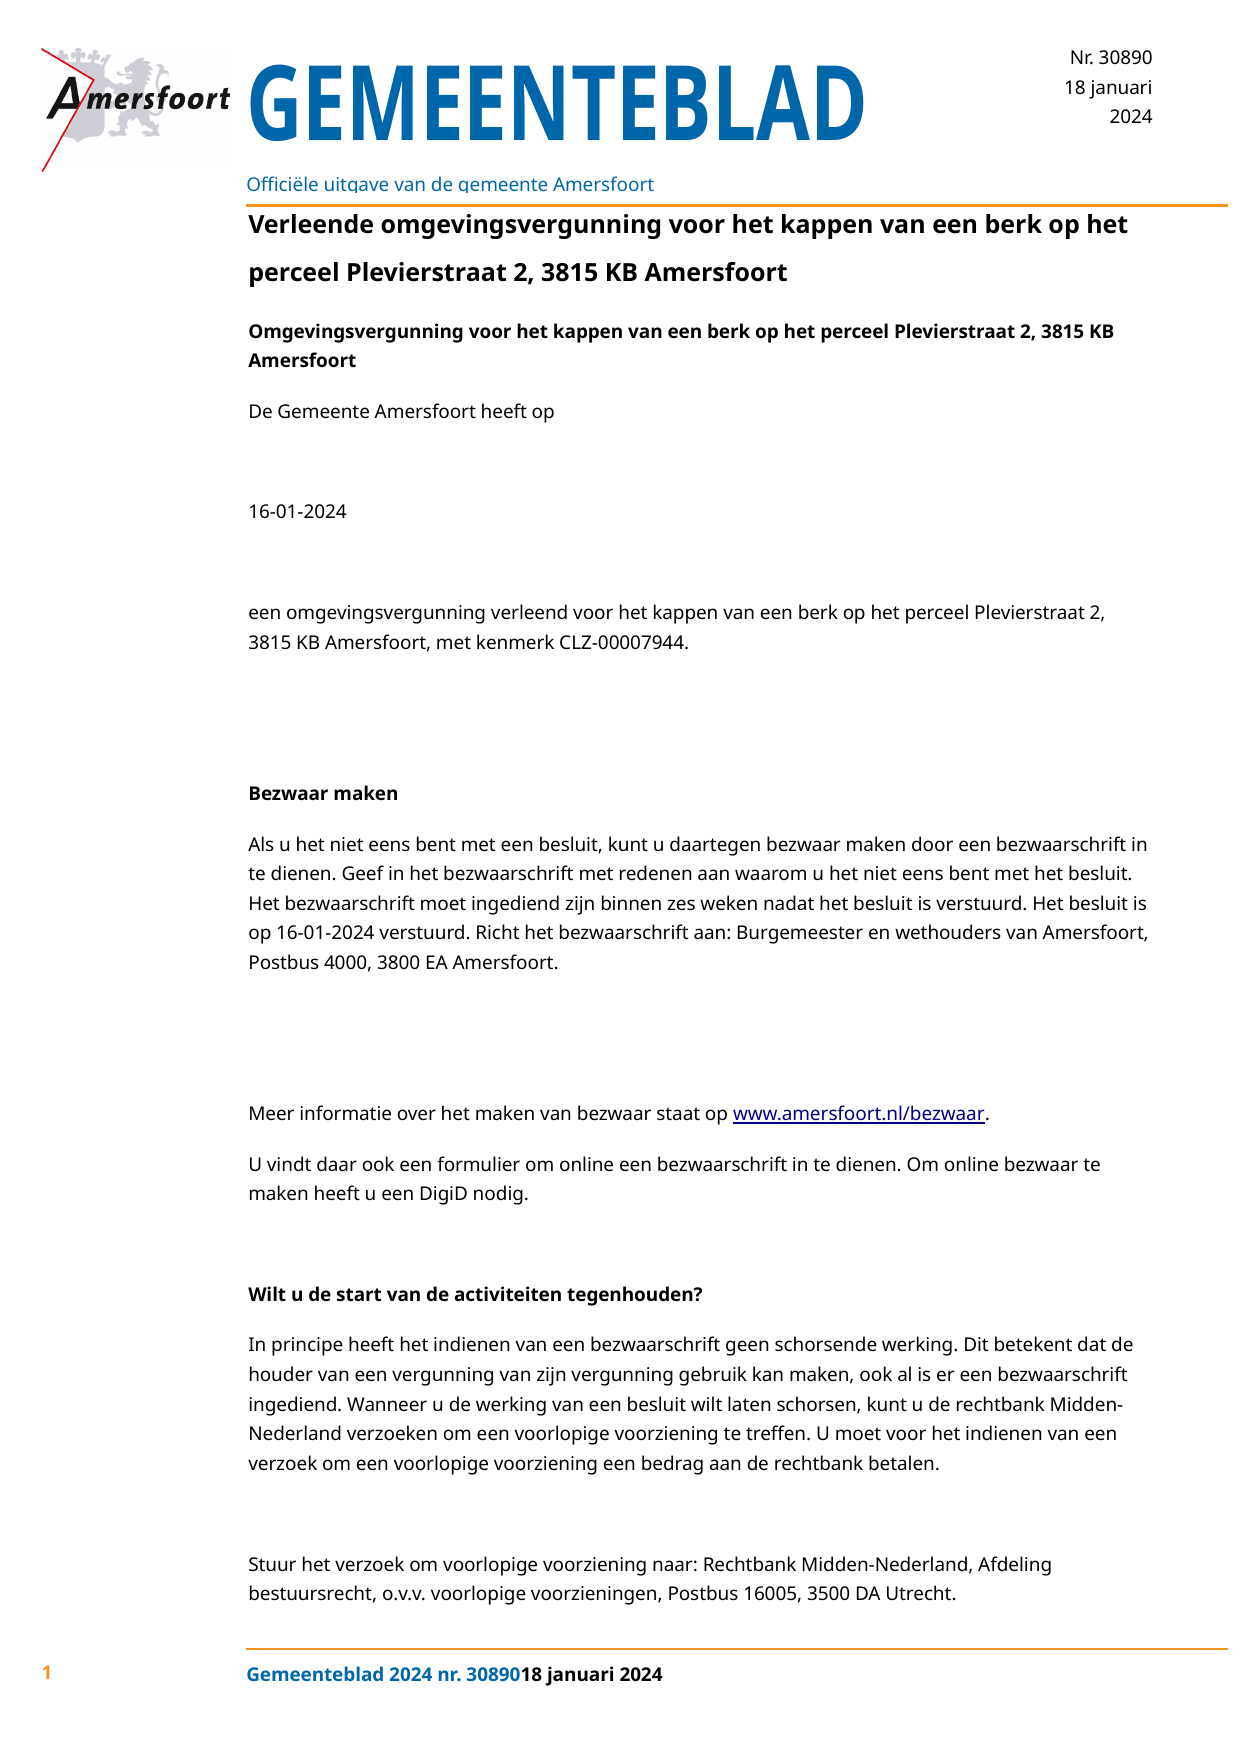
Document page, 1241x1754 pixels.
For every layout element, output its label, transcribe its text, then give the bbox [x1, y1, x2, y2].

text een omgevingsvergunning verleend voor het kappen van een berk op het perceel Plevierstraat 2, 3815 KB Amersfoort, met kenmerk CLZ-00007944. [248, 599, 1152, 655]
text Meer informatie over het maken van bezwaar staat op www.amersfoort.nl/bezwaar. [248, 1100, 1152, 1126]
picture [41, 47, 231, 172]
text Omgevingsvergunning voor het kappen van een berk op het perceel Plevierstraat 2, 3815 KB Amersfoort [248, 318, 1152, 373]
text In principe heeft het indienen van een bezwaarschrift geen schorsende werking. Dit betekent dat de houder van een vergunning van zijn vergunning gebruik kan maken, ook al is er een bezwaarschrift ingediend. Wanneer u de werking van een besluit wilt laten schorsen, kunt u de rechtbank Midden-Nederland verzoeken om een voorlopige voorziening te treffen. U moet voor het indienen van een verzoek om een voorlopige voorziening een bedrag aan de rechtbank betalen. [248, 1332, 1152, 1476]
text Als u het niet eens bent met een besluit, kunt u daartegen bezwaar maken door een bezwaarschrift in te dienen. Geef in het bezwaarschrift met redenen aan waarom u het niet eens bent met het besluit. Het bezwaarschrift moet ingediend zijn binnen zes weken nadat het besluit is verstuurd. Het besluit is op 16-01-2024 verstuurd. Richt het bezwaarschrift aan: Burgemeester en wethouders van Amersfoort, Postbus 4000, 3800 EA Amersfoort. [248, 831, 1152, 975]
text Wilt u de start van de activiteiten tegenhouden? [248, 1281, 1152, 1307]
text De Gemeente Amersfoort heeft op [248, 398, 1152, 424]
text U vindt daar ook een formulier om online een bezwaarschrift in te dienen. Om online bezwaar te maken heeft u een DigiD nodig. [248, 1151, 1152, 1206]
text Verleende omgevingsvergunning voor het kappen van een berk op het perceel Plevierstraat 2, 3815 KB Amersfoort [248, 207, 1152, 288]
text Stuur het verzoek om voorlopige voorziening naar: Rechtbank Midden-Nederland, Afdeling bestuursrecht, o.v.v. voorlopige voorzieningen, Postbus 16005, 3500 DA Utrecht. [248, 1551, 1152, 1606]
text 16-01-2024 [248, 499, 1152, 524]
text Bezwaar maken [248, 780, 1152, 806]
